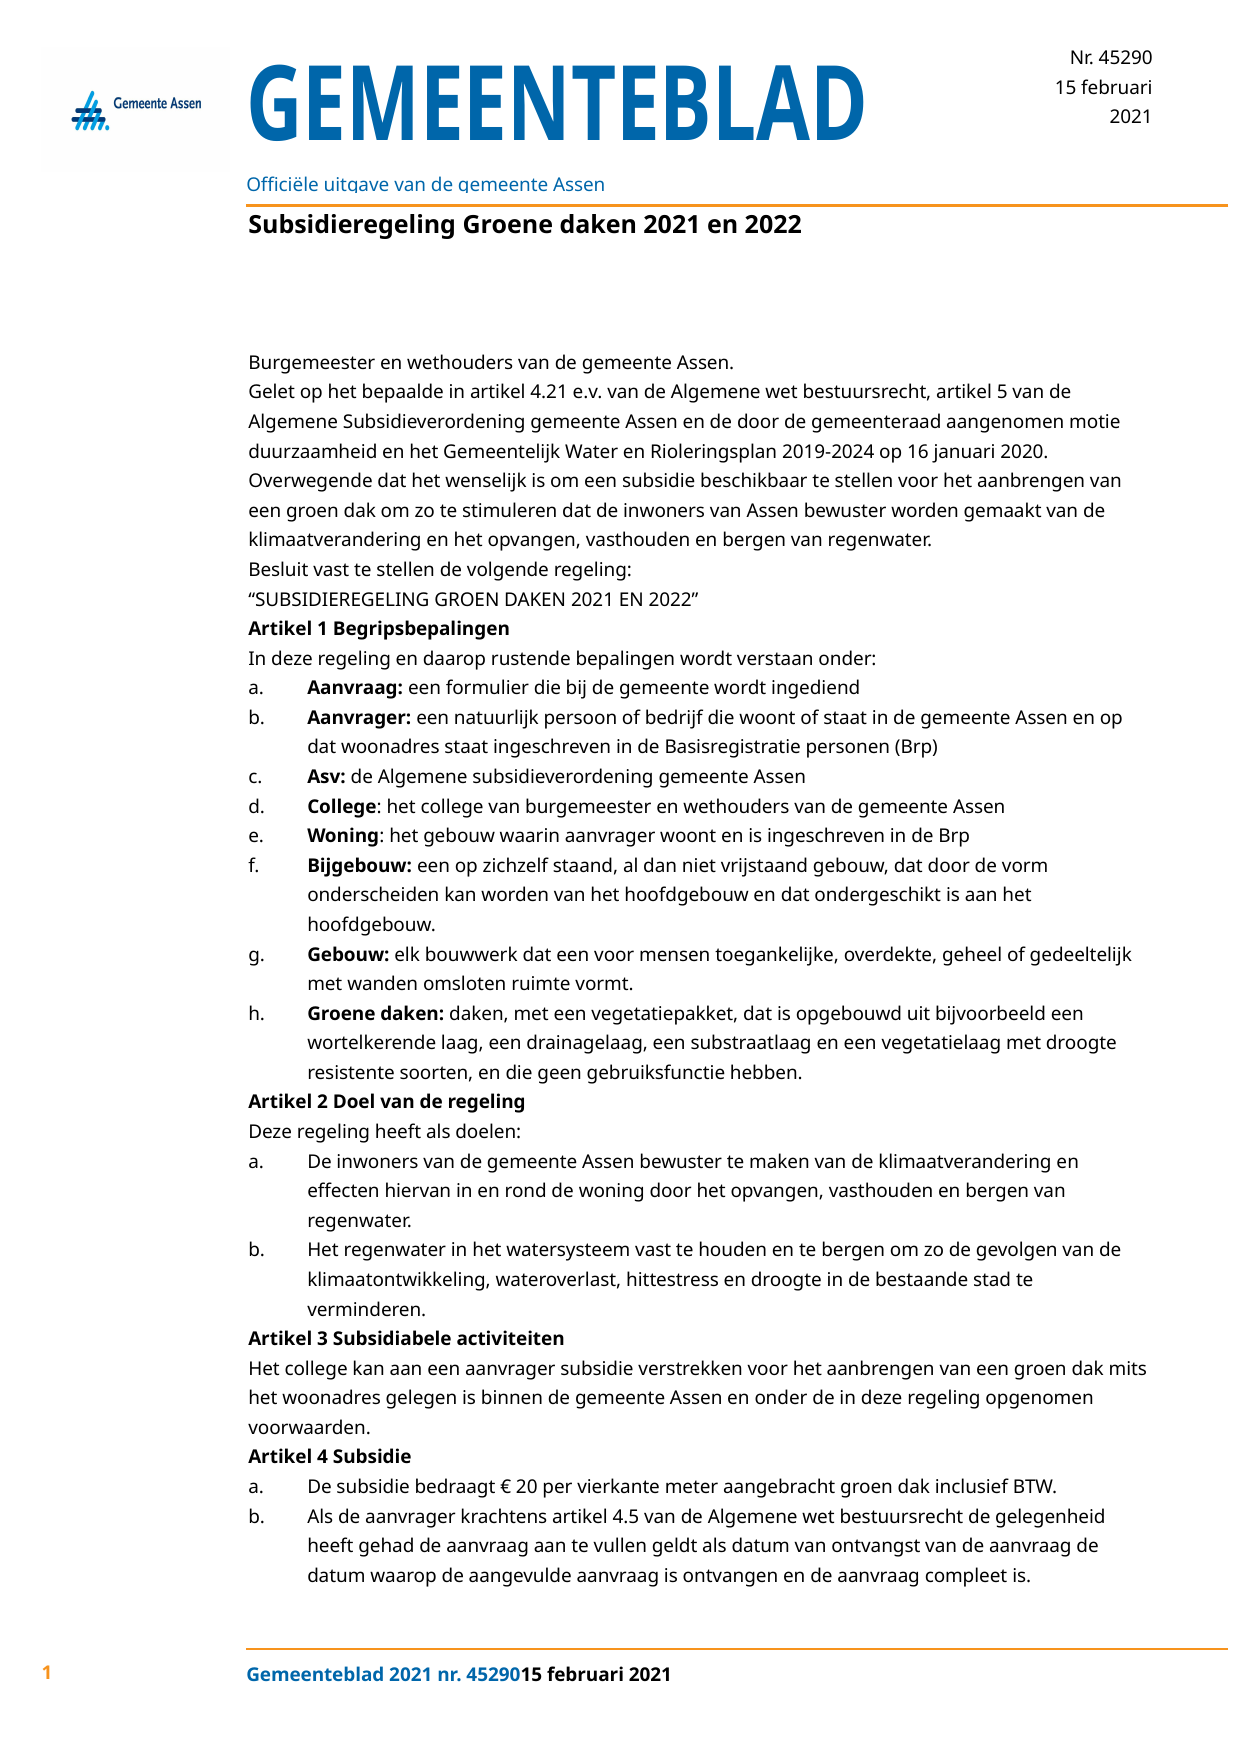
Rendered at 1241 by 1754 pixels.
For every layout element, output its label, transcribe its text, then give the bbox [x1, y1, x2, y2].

text Deze regeling heeft als doelen: [248, 1118, 1152, 1144]
list Aanvrager: een natuurlijk persoon of bedrijf die woont of staat in de gemeente Assen en op dat woonadres staat ingeschreven in de Basisregistratie personen (Brp) [248, 704, 1152, 759]
text Artikel 4 Subsidie [248, 1444, 1152, 1469]
list Het regenwater in het watersysteem vast te houden en te bergen om zo de gevolgen van de klimaatontwikkeling, wateroverlast, hittestress en droogte in de bestaande stad te verminderen. [248, 1237, 1152, 1322]
text Subsidieregeling Groene daken 2021 en 2022 [248, 207, 1152, 241]
list De inwoners van de gemeente Assen bewuster te maken van de klimaatverandering en effecten hiervan in en rond de woning door het opvangen, vasthouden en bergen van regenwater. [248, 1148, 1152, 1233]
text Gelet op het bepaalde in artikel 4.21 e.v. van de Algemene wet bestuursrecht, artikel 5 van de Algemene Subsidieverordening gemeente Assen en de door de gemeenteraad aangenomen motie duurzaamheid en het Gemeentelijk Water en Rioleringsplan 2019-2024 op 16 januari 2020. [248, 379, 1152, 464]
list Aanvraag: een formulier die bij de gemeente wordt ingediend [248, 674, 1152, 700]
list Bijgebouw: een op zichzelf staand, al dan niet vrijstaand gebouw, dat door de vorm onderscheiden kan worden van het hoofdgebouw en dat ondergeschikt is aan het hoofdgebouw. [248, 852, 1152, 937]
text Artikel 3 Subsidiabele activiteiten [248, 1325, 1152, 1351]
list Asv: de Algemene subsidieverordening gemeente Assen [248, 763, 1152, 789]
text Besluit vast te stellen de volgende regeling: [248, 556, 1152, 582]
list Groene daken: daken, met een vegetatiepakket, dat is opgebouwd uit bijvoorbeeld een wortelkerende laag, een drainagelaag, een substraatlaag en een vegetatielaag met droogte resistente soorten, en die geen gebruiksfunctie hebben. [248, 1000, 1152, 1085]
text Burgemeester en wethouders van de gemeente Assen. [248, 349, 1152, 375]
list De subsidie bedraagt € 20 per vierkante meter aangebracht groen dak inclusief BTW. [248, 1473, 1152, 1499]
list Als de aanvrager krachtens artikel 4.5 van de Algemene wet bestuursrecht de gelegenheid heeft gehad de aanvraag aan te vullen geldt als datum van ontvangst van de aanvraag de datum waarop de aangevulde aanvraag is ontvangen en de aanvraag compleet is. [248, 1503, 1152, 1588]
text “SUBSIDIEREGELING GROEN DAKEN 2021 EN 2022” [248, 586, 1152, 612]
picture [41, 47, 231, 172]
text Het college kan aan een aanvrager subsidie verstrekken voor het aanbrengen van een groen dak mits het woonadres gelegen is binnen de gemeente Assen en onder de in deze regeling opgenomen voorwaarden. [248, 1355, 1152, 1440]
text In deze regeling en daarop rustende bepalingen wordt verstaan onder: [248, 645, 1152, 671]
text Artikel 1 Begripsbepalingen [248, 615, 1152, 641]
list Gebouw: elk bouwwerk dat een voor mensen toegankelijke, overdekte, geheel of gedeeltelijk met wanden omsloten ruimte vormt. [248, 941, 1152, 996]
text Overwegende dat het wenselijk is om een subsidie beschikbaar te stellen voor het aanbrengen van een groen dak om zo te stimuleren dat de inwoners van Assen bewuster worden gemaakt van de klimaatverandering en het opvangen, vasthouden en bergen van regenwater. [248, 467, 1152, 552]
text Artikel 2 Doel van de regeling [248, 1089, 1152, 1114]
list Woning: het gebouw waarin aanvrager woont en is ingeschreven in de Brp [248, 822, 1152, 848]
list College: het college van burgemeester en wethouders van de gemeente Assen [248, 793, 1152, 819]
